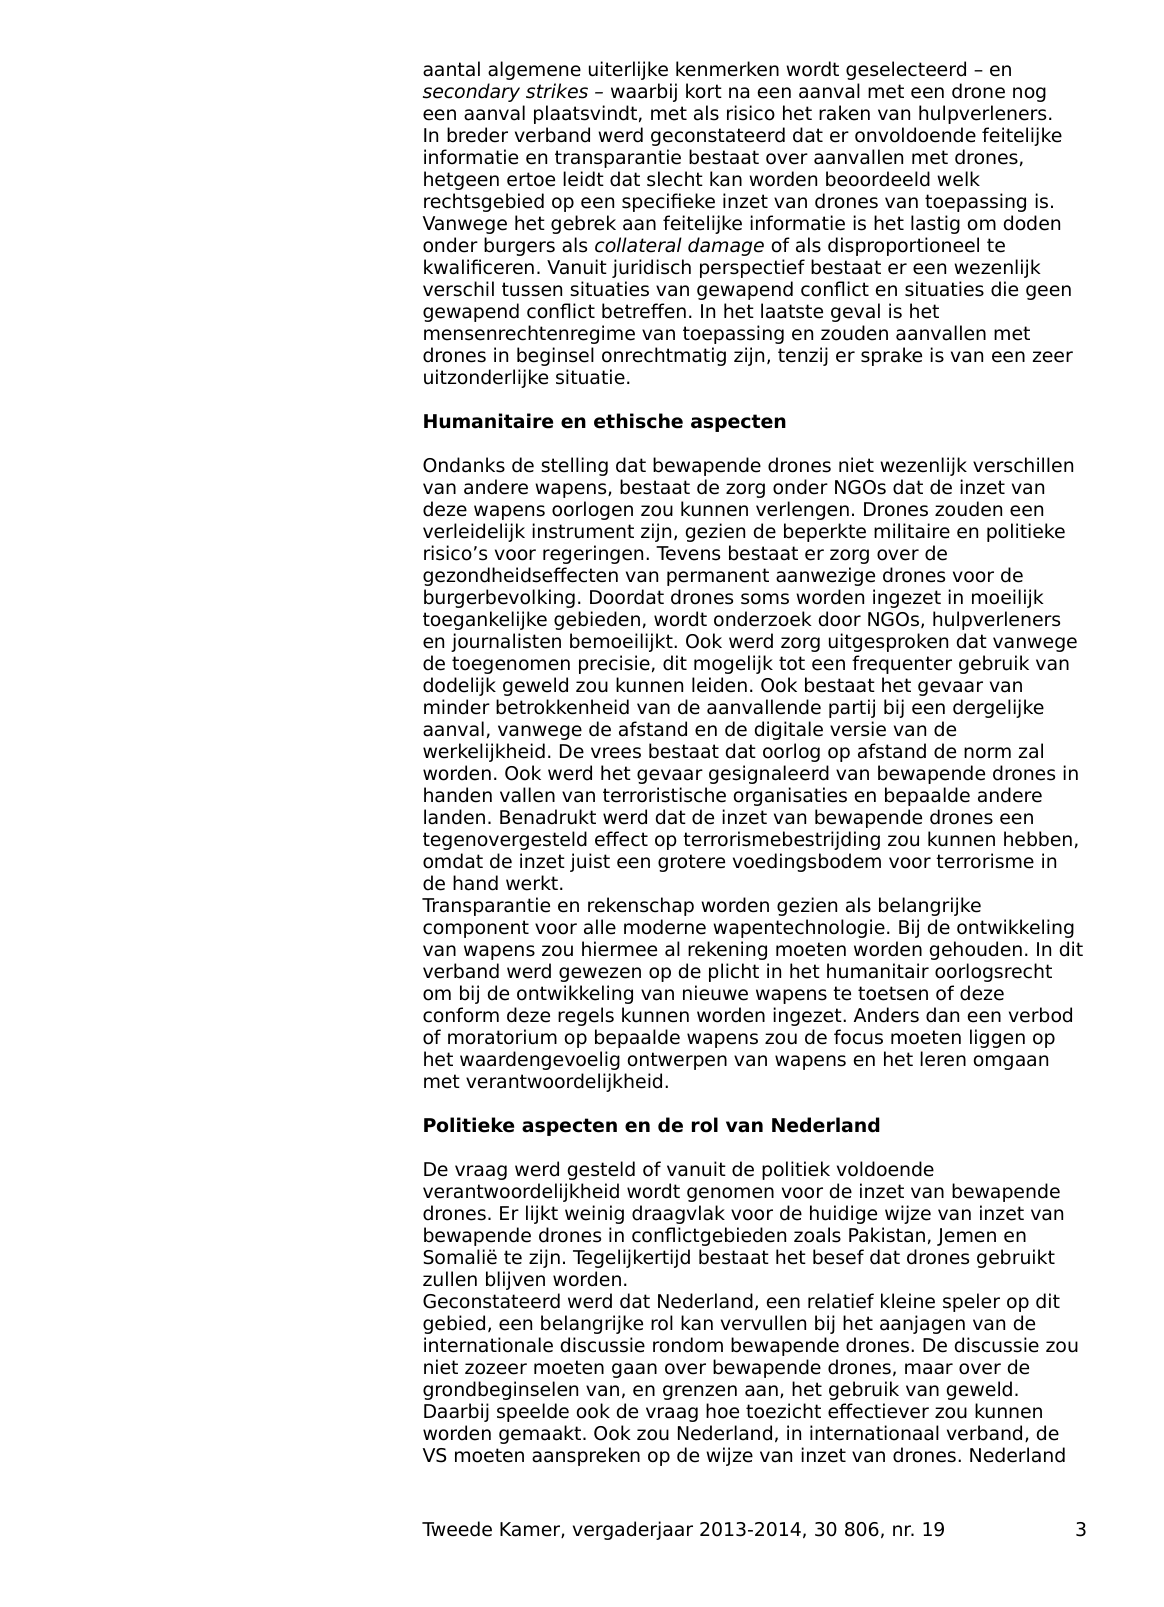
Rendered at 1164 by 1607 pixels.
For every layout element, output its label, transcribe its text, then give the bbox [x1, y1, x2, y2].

text aantal algemene uiterlijke kenmerken wordt geselecteerd – en secondary strikes – waarbij kort na een aanval met een drone nog een aanval plaatsvindt, met als risico het raken van hulpverleners. [422, 59, 1087, 125]
text In breder verband werd geconstateerd dat er onvoldoende feitelijke informatie en transparantie bestaat over aanvallen met drones, hetgeen ertoe leidt dat slecht kan worden beoordeeld welk rechtsgebied op een specifieke inzet van drones van toepassing is. Vanwege het gebrek aan feitelijke informatie is het lastig om doden onder burgers als collateral damage of als disproportioneel te kwalificeren. Vanuit juridisch perspectief bestaat er een wezenlijk verschil tussen situaties van gewapend conflict en situaties die geen gewapend conflict betreffen. In het laatste geval is het mensenrechtenregime van toepassing en zouden aanvallen met drones in beginsel onrechtmatig zijn, tenzij er sprake is van een zeer uitzonderlijke situatie. [422, 125, 1087, 389]
text De vraag werd gesteld of vanuit de politiek voldoende verantwoordelijkheid wordt genomen voor de inzet van bewapende drones. Er lijkt weinig draagvlak voor de huidige wijze van inzet van bewapende drones in conflictgebieden zoals Pakistan, Jemen en Somalië te zijn. Tegelijkertijd bestaat het besef dat drones gebruikt zullen blijven worden. [422, 1159, 1087, 1291]
subtitle Humanitaire en ethische aspecten [422, 411, 1087, 433]
text Ondanks de stelling dat bewapende drones niet wezenlijk verschillen van andere wapens, bestaat de zorg onder NGOs dat de inzet van deze wapens oorlogen zou kunnen verlengen. Drones zouden een verleidelijk instrument zijn, gezien de beperkte militaire en politieke risico’s voor regeringen. Tevens bestaat er zorg over de gezondheidseffecten van permanent aanwezige drones voor de burgerbevolking. Doordat drones soms worden ingezet in moeilijk toegankelijke gebieden, wordt onderzoek door NGOs, hulpverleners en journalisten bemoeilijkt. Ook werd zorg uitgesproken dat vanwege de toegenomen precisie, dit mogelijk tot een frequenter gebruik van dodelijk geweld zou kunnen leiden. Ook bestaat het gevaar van minder betrokkenheid van de aanvallende partij bij een dergelijke aanval, vanwege de afstand en de digitale versie van de werkelijkheid. De vrees bestaat dat oorlog op afstand de norm zal worden. Ook werd het gevaar gesignaleerd van bewapende drones in handen vallen van terroristische organisaties en bepaalde andere landen. Benadrukt werd dat de inzet van bewapende drones een tegenovergesteld effect op terrorismebestrijding zou kunnen hebben, omdat de inzet juist een grotere voedingsbodem voor terrorisme in de hand werkt. [422, 455, 1087, 895]
text Transparantie en rekenschap worden gezien als belangrijke component voor alle moderne wapentechnologie. Bij de ontwikkeling van wapens zou hiermee al rekening moeten worden gehouden. In dit verband werd gewezen op de plicht in het humanitair oorlogsrecht om bij de ontwikkeling van nieuwe wapens te toetsen of deze conform deze regels kunnen worden ingezet. Anders dan een verbod of moratorium op bepaalde wapens zou de focus moeten liggen op het waardengevoelig ontwerpen van wapens en het leren omgaan met verantwoordelijkheid. [422, 895, 1087, 1092]
subtitle Politieke aspecten en de rol van Nederland [422, 1115, 1087, 1137]
text Geconstateerd werd dat Nederland, een relatief kleine speler op dit gebied, een belangrijke rol kan vervullen bij het aanjagen van de internationale discussie rondom bewapende drones. De discussie zou niet zozeer moeten gaan over bewapende drones, maar over de grondbeginselen van, en grenzen aan, het gebruik van geweld. Daarbij speelde ook de vraag hoe toezicht effectiever zou kunnen worden gemaakt. Ook zou Nederland, in internationaal verband, de VS moeten aanspreken op de wijze van inzet van drones. Nederland [422, 1291, 1087, 1467]
